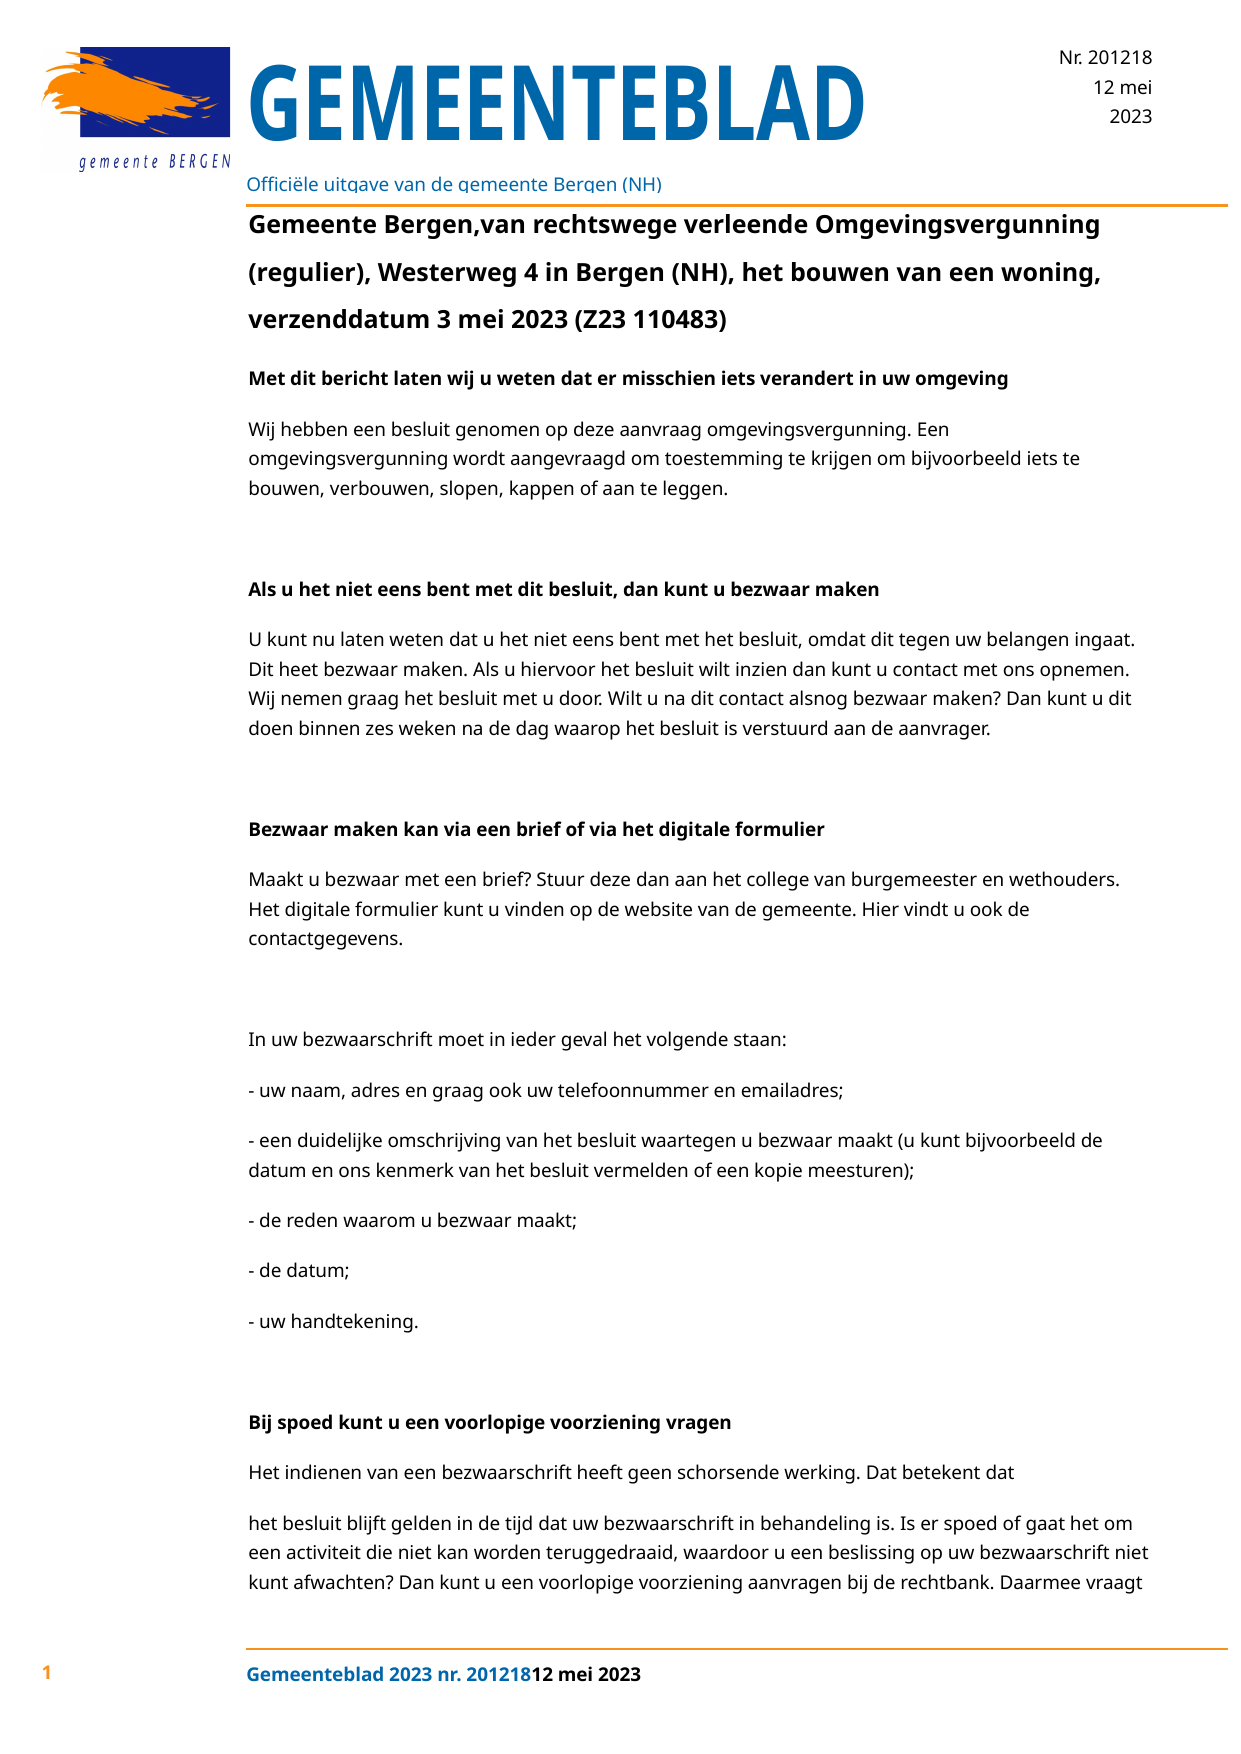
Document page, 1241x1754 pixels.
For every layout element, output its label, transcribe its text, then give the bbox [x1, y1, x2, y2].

text In uw bezwaarschrift moet in ieder geval het volgende staan: [248, 1026, 1152, 1052]
text - uw handtekening. [248, 1308, 1152, 1334]
text - de reden waarom u bezwaar maakt; [248, 1207, 1152, 1233]
text U kunt nu laten weten dat u het niet eens bent met het besluit, omdat dit tegen uw belangen ingaat. Dit heet bezwaar maken. Als u hiervoor het besluit wilt inzien dan kunt u contact met ons opnemen. Wij nemen graag het besluit met u door. Wilt u na dit contact alsnog bezwaar maken? Dan kunt u dit doen binnen zes weken na de dag waarop het besluit is verstuurd aan de aanvrager. [248, 626, 1152, 741]
text Bezwaar maken kan via een brief of via het digitale formulier [248, 816, 1152, 842]
text Met dit bericht laten wij u weten dat er misschien iets verandert in uw omgeving [248, 366, 1152, 391]
picture [41, 47, 231, 172]
text - een duidelijke omschrijving van het besluit waartegen u bezwaar maakt (u kunt bijvoorbeeld de datum en ons kenmerk van het besluit vermelden of een kopie meesturen); [248, 1127, 1152, 1182]
text het besluit blijft gelden in de tijd dat uw bezwaarschrift in behandeling is. Is er spoed of gaat het om een activiteit die niet kan worden teruggedraaid, waardoor u een beslissing op uw bezwaarschrift niet kunt afwachten? Dan kunt u een voorlopige voorziening aanvragen bij de rechtbank. Daarmee vraagt [248, 1510, 1152, 1594]
text - uw naam, adres en graag ook uw telefoonnummer en emailadres; [248, 1077, 1152, 1102]
text Bij spoed kunt u een voorlopige voorziening vragen [248, 1409, 1152, 1434]
text Het indienen van een bezwaarschrift heeft geen schorsende werking. Dat betekent dat [248, 1459, 1152, 1485]
text - de datum; [248, 1258, 1152, 1283]
text Wij hebben een besluit genomen op deze aanvraag omgevingsvergunning. Een omgevingsvergunning wordt aangevraagd om toestemming te krijgen om bijvoorbeeld iets te bouwen, verbouwen, slopen, kappen of aan te leggen. [248, 416, 1152, 501]
text Gemeente Bergen,van rechtswege verleende Omgevingsvergunning (regulier), Westerweg 4 in Bergen (NH), het bouwen van een woning, verzenddatum 3 mei 2023 (Z23 110483) [248, 207, 1152, 336]
text Als u het niet eens bent met dit besluit, dan kunt u bezwaar maken [248, 576, 1152, 602]
text Maakt u bezwaar met een brief? Stuur deze dan aan het college van burgemeester en wethouders. Het digitale formulier kunt u vinden op de website van de gemeente. Hier vindt u ook de contactgegevens. [248, 866, 1152, 951]
